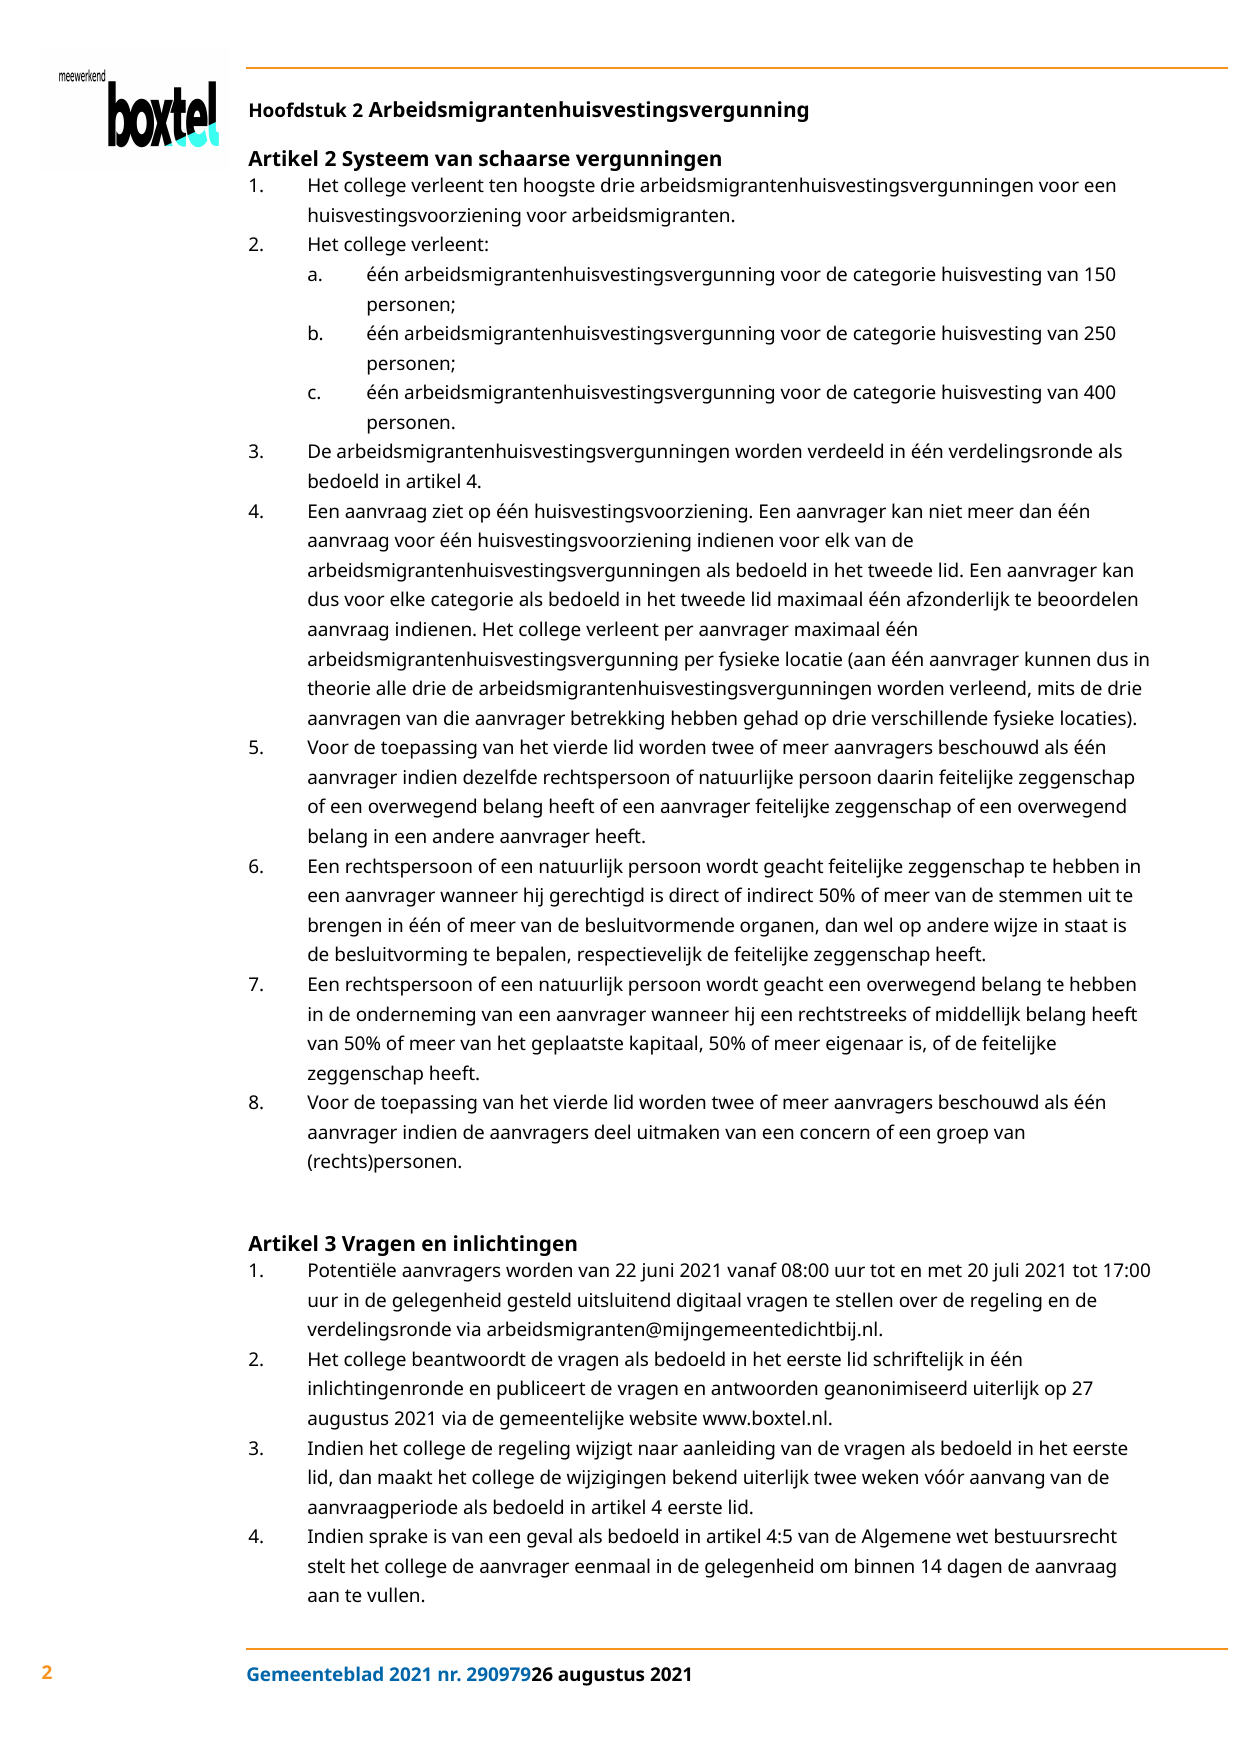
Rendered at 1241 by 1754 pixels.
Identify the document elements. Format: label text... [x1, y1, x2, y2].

text Artikel 3 Vragen en inlichtingen [248, 1229, 1152, 1257]
text Hoofdstuk 2 Arbeidsmigrantenhuisvestingsvergunning [248, 95, 1152, 123]
list Een rechtspersoon of een natuurlijk persoon wordt geacht een overwegend belang te hebben in de onderneming van een aanvrager wanneer hij een rechtstreeks of middellijk belang heeft van 50% of meer van het geplaatste kapitaal, 50% of meer eigenaar is, of de feitelijke zeggenschap heeft. [248, 971, 1152, 1086]
list Voor de toepassing van het vierde lid worden twee of meer aanvragers beschouwd als één aanvrager indien de aanvragers deel uitmaken van een concern of een groep van (rechts)personen. [248, 1089, 1152, 1174]
list Indien het college de regeling wijzigt naar aanleiding van de vragen als bedoeld in het eerste lid, dan maakt het college de wijzigingen bekend uiterlijk twee weken vóór aanvang van de aanvraagperiode als bedoeld in artikel 4 eerste lid. [248, 1435, 1152, 1519]
list Potentiële aanvragers worden van 22 juni 2021 vanaf 08:00 uur tot en met 20 juli 2021 tot 17:00 uur in de gelegenheid gesteld uitsluitend digitaal vragen te stellen over de regeling en de verdelingsronde via arbeidsmigranten@mijngemeentedichtbij.nl. [248, 1257, 1152, 1342]
list Het college verleent: [248, 232, 1152, 257]
list Voor de toepassing van het vierde lid worden twee of meer aanvragers beschouwd als één aanvrager indien dezelfde rechtspersoon of natuurlijke persoon daarin feitelijke zeggenschap of een overwegend belang heeft of een aanvrager feitelijke zeggenschap of een overwegend belang in een andere aanvrager heeft. [248, 734, 1152, 849]
list Een rechtspersoon of een natuurlijk persoon wordt geacht feitelijke zeggenschap te hebben in een aanvrager wanneer hij gerechtigd is direct of indirect 50% of meer van de stemmen uit te brengen in één of meer van de besluitvormende organen, dan wel op andere wijze in staat is de besluitvorming te bepalen, respectievelijk de feitelijke zeggenschap heeft. [248, 853, 1152, 967]
text Artikel 2 Systeem van schaarse vergunningen [248, 144, 1152, 172]
list Het college verleent ten hoogste drie arbeidsmigrantenhuisvestingsvergunningen voor een huisvestingsvoorziening voor arbeidsmigranten. [248, 172, 1152, 228]
list één arbeidsmigrantenhuisvestingsvergunning voor de categorie huisvesting van 150 personen; [307, 261, 1152, 317]
list De arbeidsmigrantenhuisvestingsvergunningen worden verdeeld in één verdelingsronde als bedoeld in artikel 4. [248, 439, 1152, 494]
picture [41, 47, 231, 172]
list Het college beantwoordt de vragen als bedoeld in het eerste lid schriftelijk in één inlichtingenronde en publiceert de vragen en antwoorden geanonimiseerd uiterlijk op 27 augustus 2021 via de gemeentelijke website www.boxtel.nl. [248, 1346, 1152, 1431]
list Een aanvraag ziet op één huisvestingsvoorziening. Een aanvrager kan niet meer dan één aanvraag voor één huisvestingsvoorziening indienen voor elk van de arbeidsmigrantenhuisvestingsvergunningen als bedoeld in het tweede lid. Een aanvrager kan dus voor elke categorie als bedoeld in het tweede lid maximaal één afzonderlijk te beoordelen aanvraag indienen. Het college verleent per aanvrager maximaal één arbeidsmigrantenhuisvestingsvergunning per fysieke locatie (aan één aanvrager kunnen dus in theorie alle drie de arbeidsmigrantenhuisvestingsvergunningen worden verleend, mits de drie aanvragen van die aanvrager betrekking hebben gehad op drie verschillende fysieke locaties). [248, 498, 1152, 731]
list Indien sprake is van een geval als bedoeld in artikel 4:5 van de Algemene wet bestuursrecht stelt het college de aanvrager eenmaal in de gelegenheid om binnen 14 dagen de aanvraag aan te vullen. [248, 1523, 1152, 1608]
list één arbeidsmigrantenhuisvestingsvergunning voor de categorie huisvesting van 250 personen; [307, 320, 1152, 376]
list één arbeidsmigrantenhuisvestingsvergunning voor de categorie huisvesting van 400 personen. [307, 379, 1152, 435]
